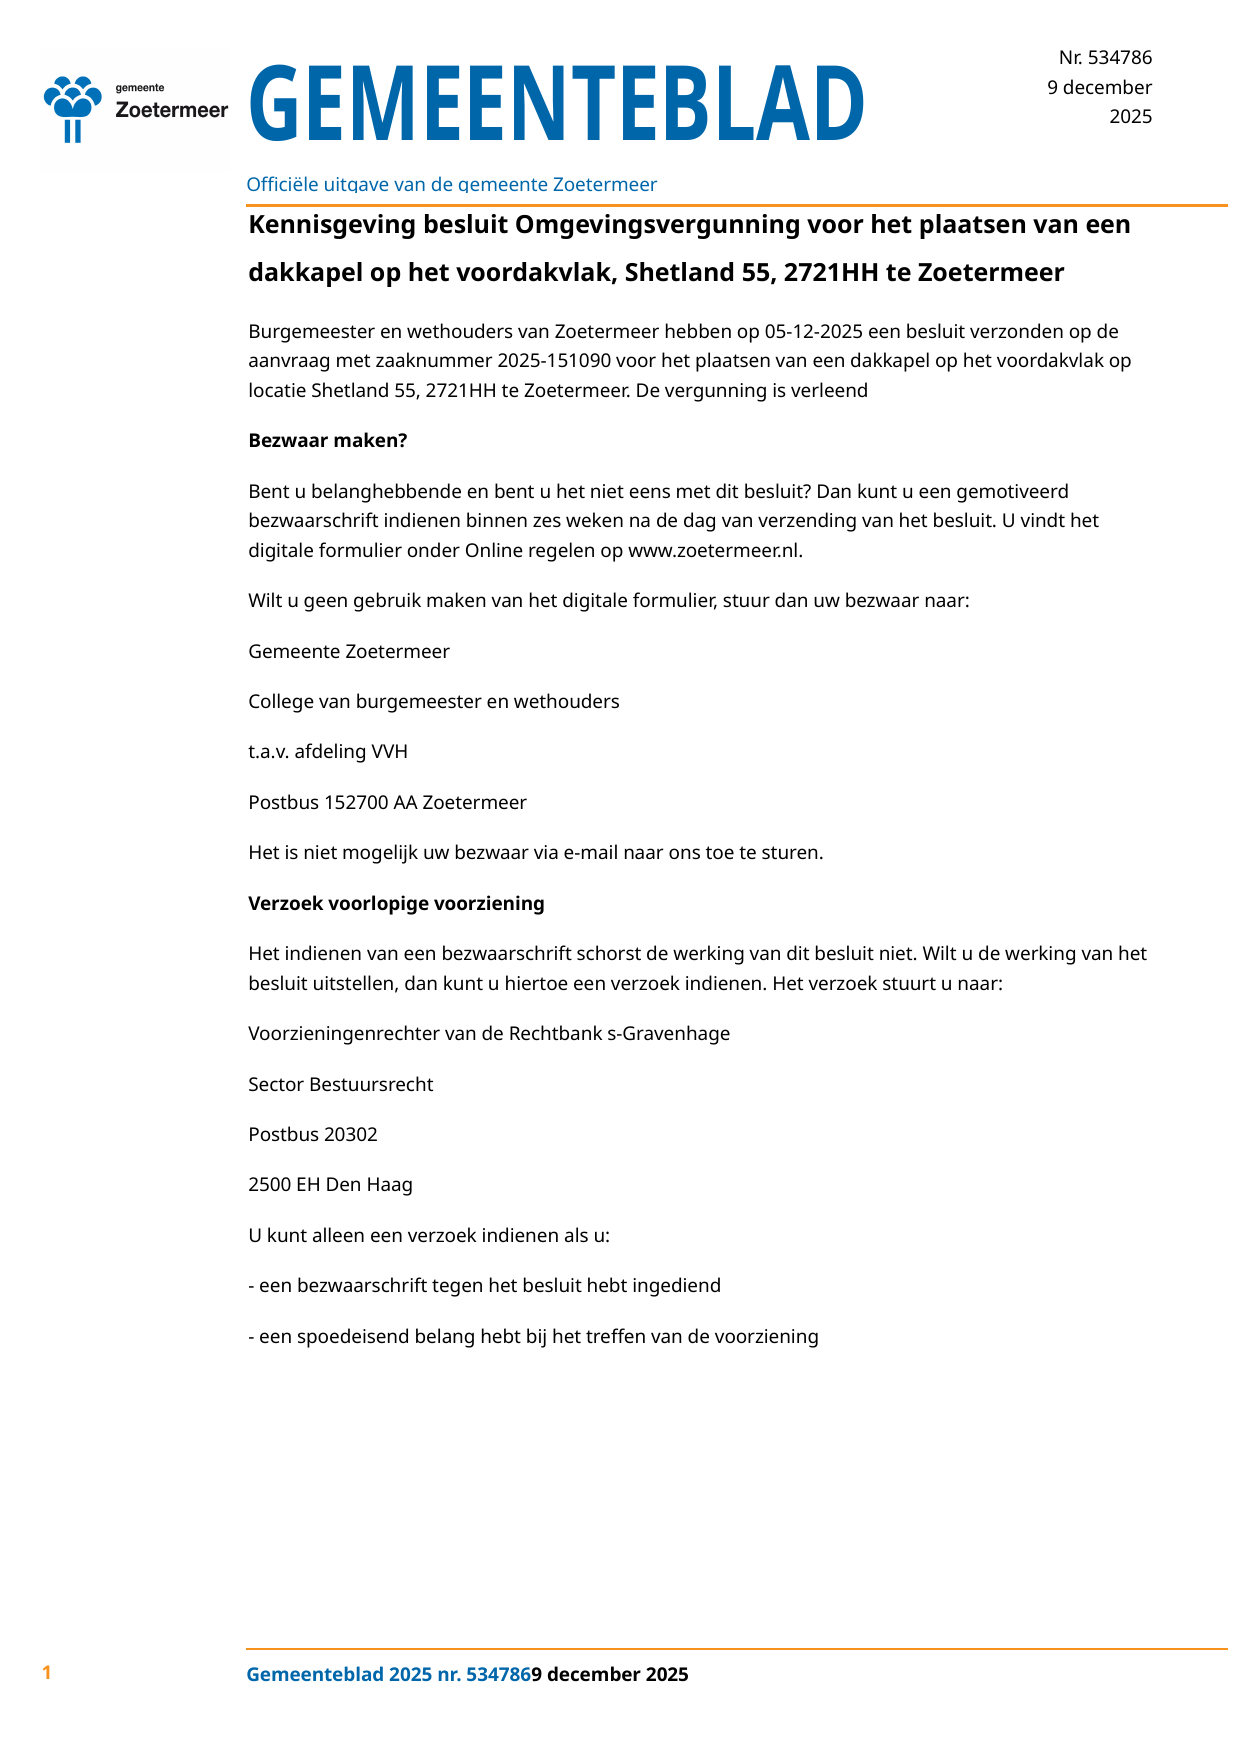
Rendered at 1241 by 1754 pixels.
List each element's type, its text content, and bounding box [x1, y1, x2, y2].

text Het indienen van een bezwaarschrift schorst de werking van dit besluit niet. Wilt u de werking van het besluit uitstellen, dan kunt u hiertoe een verzoek indienen. Het verzoek stuurt u naar: [248, 940, 1152, 996]
text Bezwaar maken? [248, 427, 1152, 453]
text Wilt u geen gebruik maken van het digitale formulier, stuur dan uw bezwaar naar: [248, 587, 1152, 613]
text t.a.v. afdeling VVH [248, 739, 1152, 764]
text - een bezwaarschrift tegen het besluit hebt ingediend [248, 1272, 1152, 1298]
text 2500 EH Den Haag [248, 1172, 1152, 1197]
text U kunt alleen een verzoek indienen als u: [248, 1222, 1152, 1248]
text - een spoedeisend belang hebt bij het treffen van de voorziening [248, 1323, 1152, 1349]
text Sector Bestuursrecht [248, 1071, 1152, 1097]
picture [41, 47, 231, 172]
text Postbus 20302 [248, 1121, 1152, 1147]
text Het is niet mogelijk uw bezwaar via e-mail naar ons toe te sturen. [248, 839, 1152, 865]
text Voorzieningenrechter van de Rechtbank s-Gravenhage [248, 1020, 1152, 1046]
text College van burgemeester en wethouders [248, 688, 1152, 714]
text Verzoek voorlopige voorziening [248, 890, 1152, 916]
text Kennisgeving besluit Omgevingsvergunning voor het plaatsen van een dakkapel op het voordakvlak, Shetland 55, 2721HH te Zoetermeer [248, 207, 1152, 288]
text Postbus 152700 AA Zoetermeer [248, 789, 1152, 815]
text Burgemeester en wethouders van Zoetermeer hebben op 05-12-2025 een besluit verzonden op de aanvraag met zaaknummer 2025-151090 voor het plaatsen van een dakkapel op het voordakvlak op locatie Shetland 55, 2721HH te Zoetermeer. De vergunning is verleend [248, 318, 1152, 403]
text Gemeente Zoetermeer [248, 638, 1152, 664]
text Bent u belanghebbende en bent u het niet eens met dit besluit? Dan kunt u een gemotiveerd bezwaarschrift indienen binnen zes weken na de dag van verzending van het besluit. U vindt het digitale formulier onder Online regelen op www.zoetermeer.nl. [248, 478, 1152, 563]
